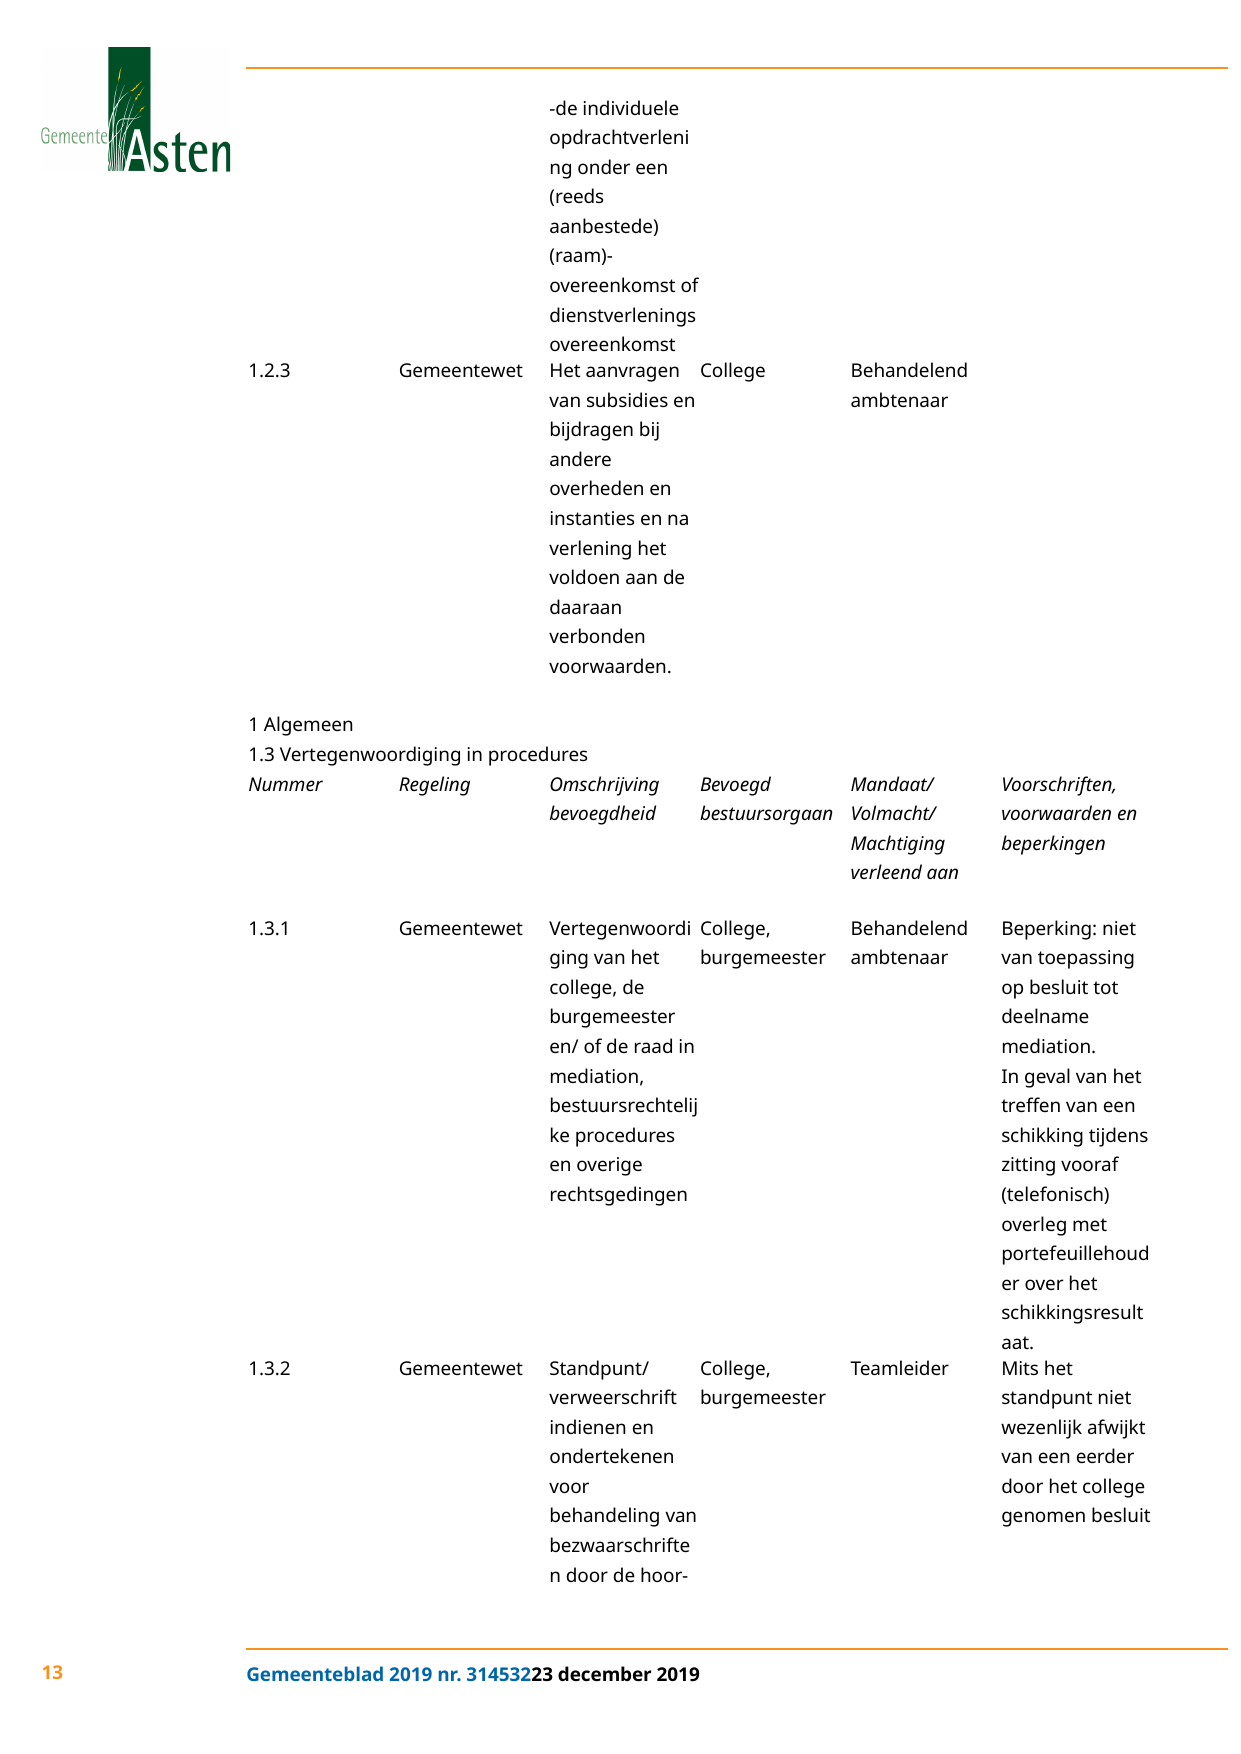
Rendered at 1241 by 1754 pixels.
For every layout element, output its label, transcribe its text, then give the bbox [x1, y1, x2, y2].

table_cell -de individuele opdrachtverlening onder een (reeds aanbestede) (raam)-overeenkomst of dienstverleningsovereenkomst [549, 95, 700, 357]
table_cell Behandelend ambtenaar [850, 915, 1001, 1355]
table_cell Het aanvragen van subsidies en bijdragen bij andere overheden en instanties en na verlening het voldoen aan de daaraan verbonden voorwaarden. [549, 357, 700, 679]
table_header Voorschriften, voorwaarden en beperkingen [1001, 771, 1152, 915]
table_cell Gemeentewet [399, 1355, 549, 1588]
table_cell Gemeentewet [399, 357, 549, 679]
table_cell College [700, 357, 850, 679]
table_cell [1001, 357, 1152, 679]
table_header Omschrijving bevoegdheid [549, 771, 700, 915]
table_cell [1001, 95, 1152, 357]
table_cell College, burgemeester [700, 915, 850, 1355]
table_header Nummer [248, 771, 398, 915]
table_cell Vertegenwoordiging van het college, de burgemeester en/ of de raad in mediation, bestuursrechtelijke procedures en overige rechtsgedingen [549, 915, 700, 1355]
table_cell Gemeentewet [399, 915, 549, 1355]
table_cell [248, 95, 398, 357]
table_cell [399, 95, 549, 357]
table_header Bevoegd bestuursorgaan [700, 771, 850, 915]
table_cell Beperking: niet van toepassing op besluit tot deelname mediation. In geval van het treffen van een schikking tijdens zitting vooraf (telefonisch) overleg met portefeuillehouder over het schikkingsresultaat. [1001, 915, 1152, 1355]
table_cell College, burgemeester [700, 1355, 850, 1588]
table_cell Mits het standpunt niet wezenlijk afwijkt van een eerder door het college genomen besluit [1001, 1355, 1152, 1588]
table_header Regeling [399, 771, 549, 915]
table_cell Teamleider [850, 1355, 1001, 1588]
table_header Mandaat/ Volmacht/ Machtiging verleend aan [850, 771, 1001, 915]
table_cell [850, 95, 1001, 357]
text 1.3 Vertegenwoordiging in procedures [248, 741, 1152, 767]
table_cell 1.3.2 [248, 1355, 398, 1588]
table_cell [700, 95, 850, 357]
text 1 Algemeen [248, 712, 1152, 737]
table_cell Standpunt/ verweerschrift indienen en ondertekenen voor behandeling van bezwaarschriften door de hoor- [549, 1355, 700, 1588]
table_cell Behandelend ambtenaar [850, 357, 1001, 679]
picture [41, 47, 231, 172]
table_cell 1.3.1 [248, 915, 398, 1355]
table_cell 1.2.3 [248, 357, 398, 679]
